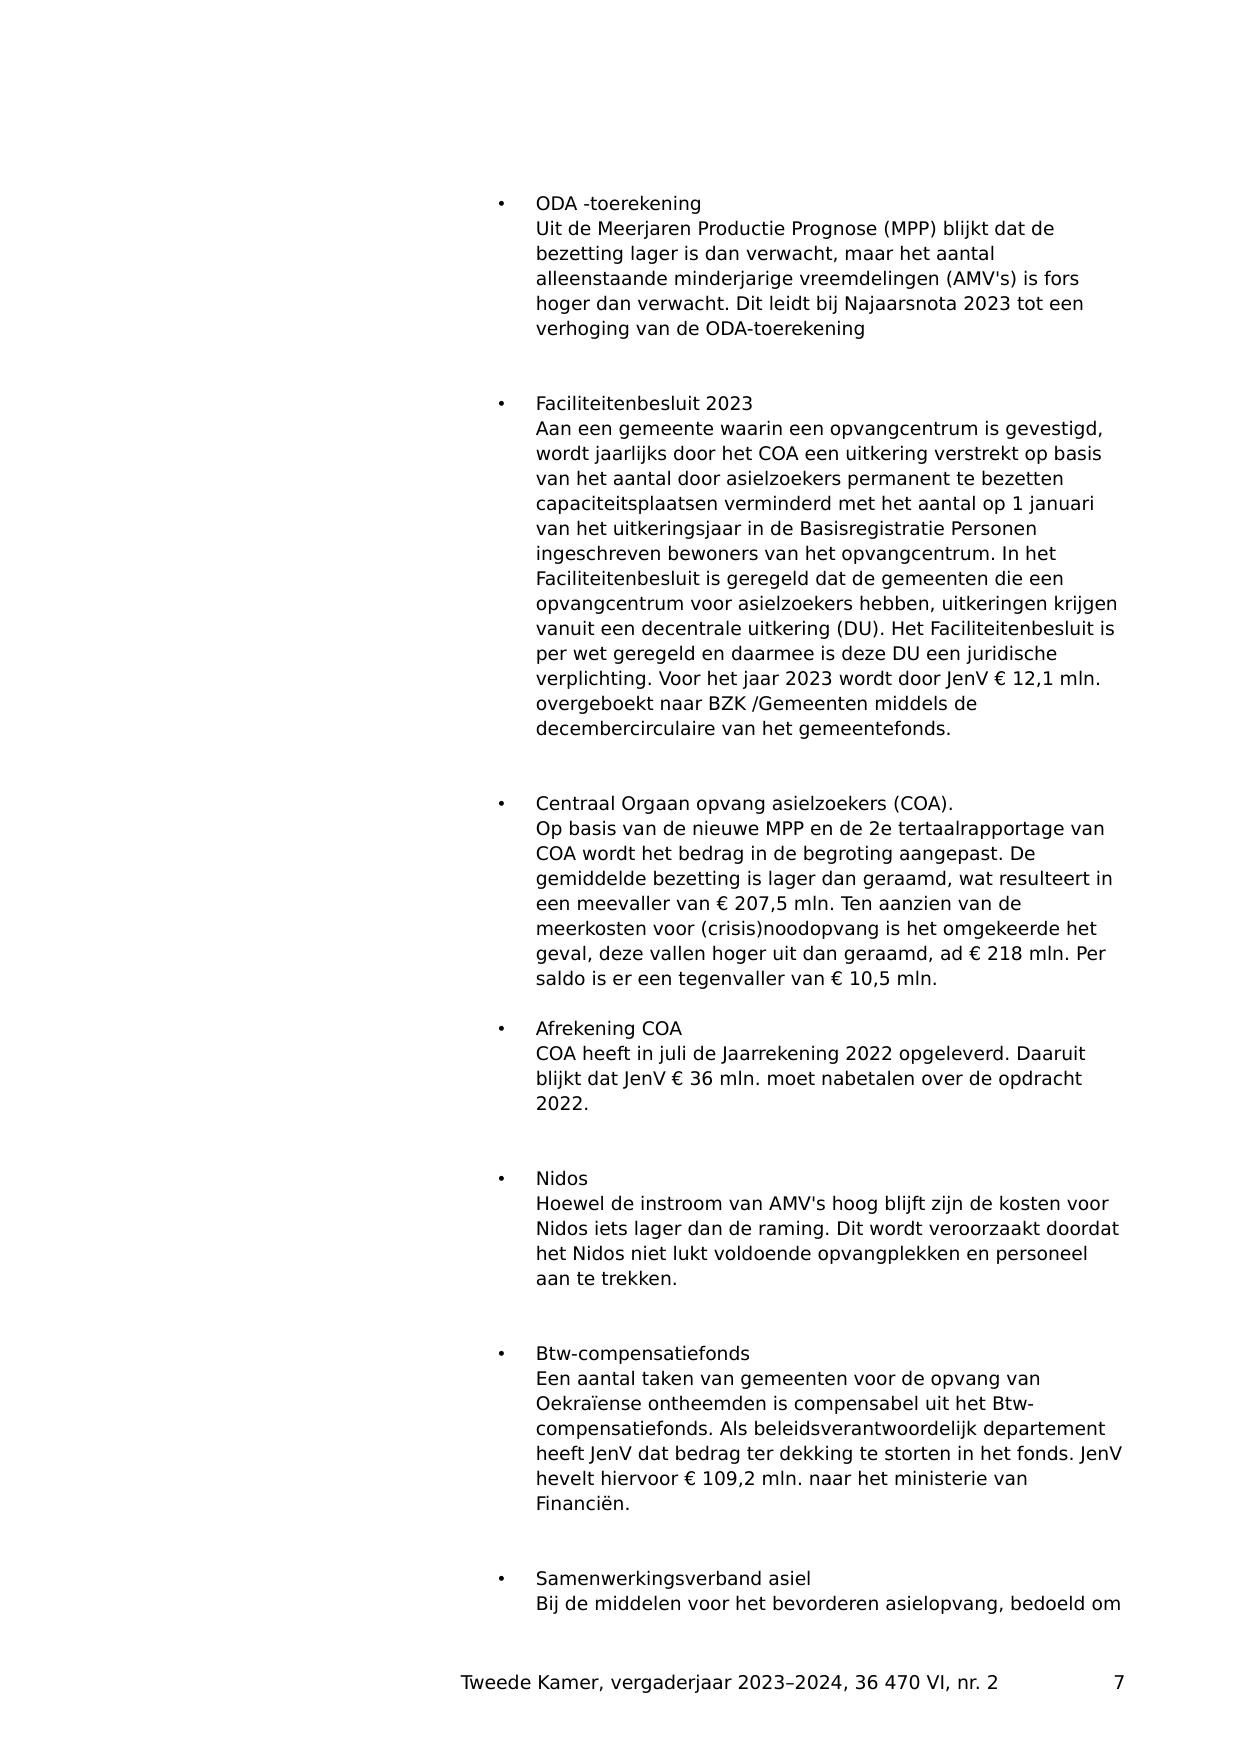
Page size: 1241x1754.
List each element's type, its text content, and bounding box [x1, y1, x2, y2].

list Btw-compensatiefonds Een aantal taken van gemeenten voor de opvang van Oekraïense ontheemden is compensabel uit het Btw-compensatiefonds. Als beleidsverantwoordelijk departement heeft JenV dat bedrag ter dekking te storten in het fonds. JenV hevelt hiervoor € 109,2 mln. naar het ministerie van Financiën. [498, 1341, 1125, 1566]
list Nidos Hoewel de instroom van AMV's hoog blijft zijn de kosten voor Nidos iets lager dan de raming. Dit wordt veroorzaakt doordat het Nidos niet lukt voldoende opvangplekken en personeel aan te trekken. [498, 1166, 1125, 1341]
list Faciliteitenbesluit 2023 Aan een gemeente waarin een opvangcentrum is gevestigd, wordt jaarlijks door het COA een uitkering verstrekt op basis van het aantal door asielzoekers permanent te bezetten capaciteitsplaatsen verminderd met het aantal op 1 januari van het uitkeringsjaar in de Basisregistratie Personen ingeschreven bewoners van het opvangcentrum. In het Faciliteitenbesluit is geregeld dat de gemeenten die een opvangcentrum voor asielzoekers hebben, uitkeringen krijgen vanuit een decentrale uitkering (DU). Het Faciliteitenbesluit is per wet geregeld en daarmee is deze DU een juridische verplichting. Voor het jaar 2023 wordt door JenV € 12,1 mln. overgeboekt naar BZK /Gemeenten middels de decembercirculaire van het gemeentefonds. [498, 391, 1125, 791]
list Op basis van de nieuwe MPP en de 2e tertaalrapportage van COA wordt het bedrag in de begroting aangepast. De gemiddelde bezetting is lager dan geraamd, wat resulteert in een meevaller van € 207,5 mln. Ten aanzien van de meerkosten voor (crisis)noodopvang is het omgekeerde het geval, deze vallen hoger uit dan geraamd, ad € 218 mln. Per saldo is er een tegenvaller van € 10,5 mln. [498, 816, 1125, 1016]
list Samenwerkingsverband asiel Bij de middelen voor het bevorderen asielopvang, bedoeld om [498, 1566, 1125, 1616]
list Afrekening COA COA heeft in juli de Jaarrekening 2022 opgeleverd. Daaruit blijkt dat JenV € 36 mln. moet nabetalen over de opdracht 2022. [498, 1016, 1125, 1166]
list Centraal Orgaan opvang asielzoekers (COA). [498, 791, 1125, 816]
list ODA -toerekening Uit de Meerjaren Productie Prognose (MPP) blijkt dat de bezetting lager is dan verwacht, maar het aantal alleenstaande minderjarige vreemdelingen (AMV's) is fors hoger dan verwacht. Dit leidt bij Najaarsnota 2023 tot een verhoging van de ODA-toerekening [498, 191, 1125, 391]
